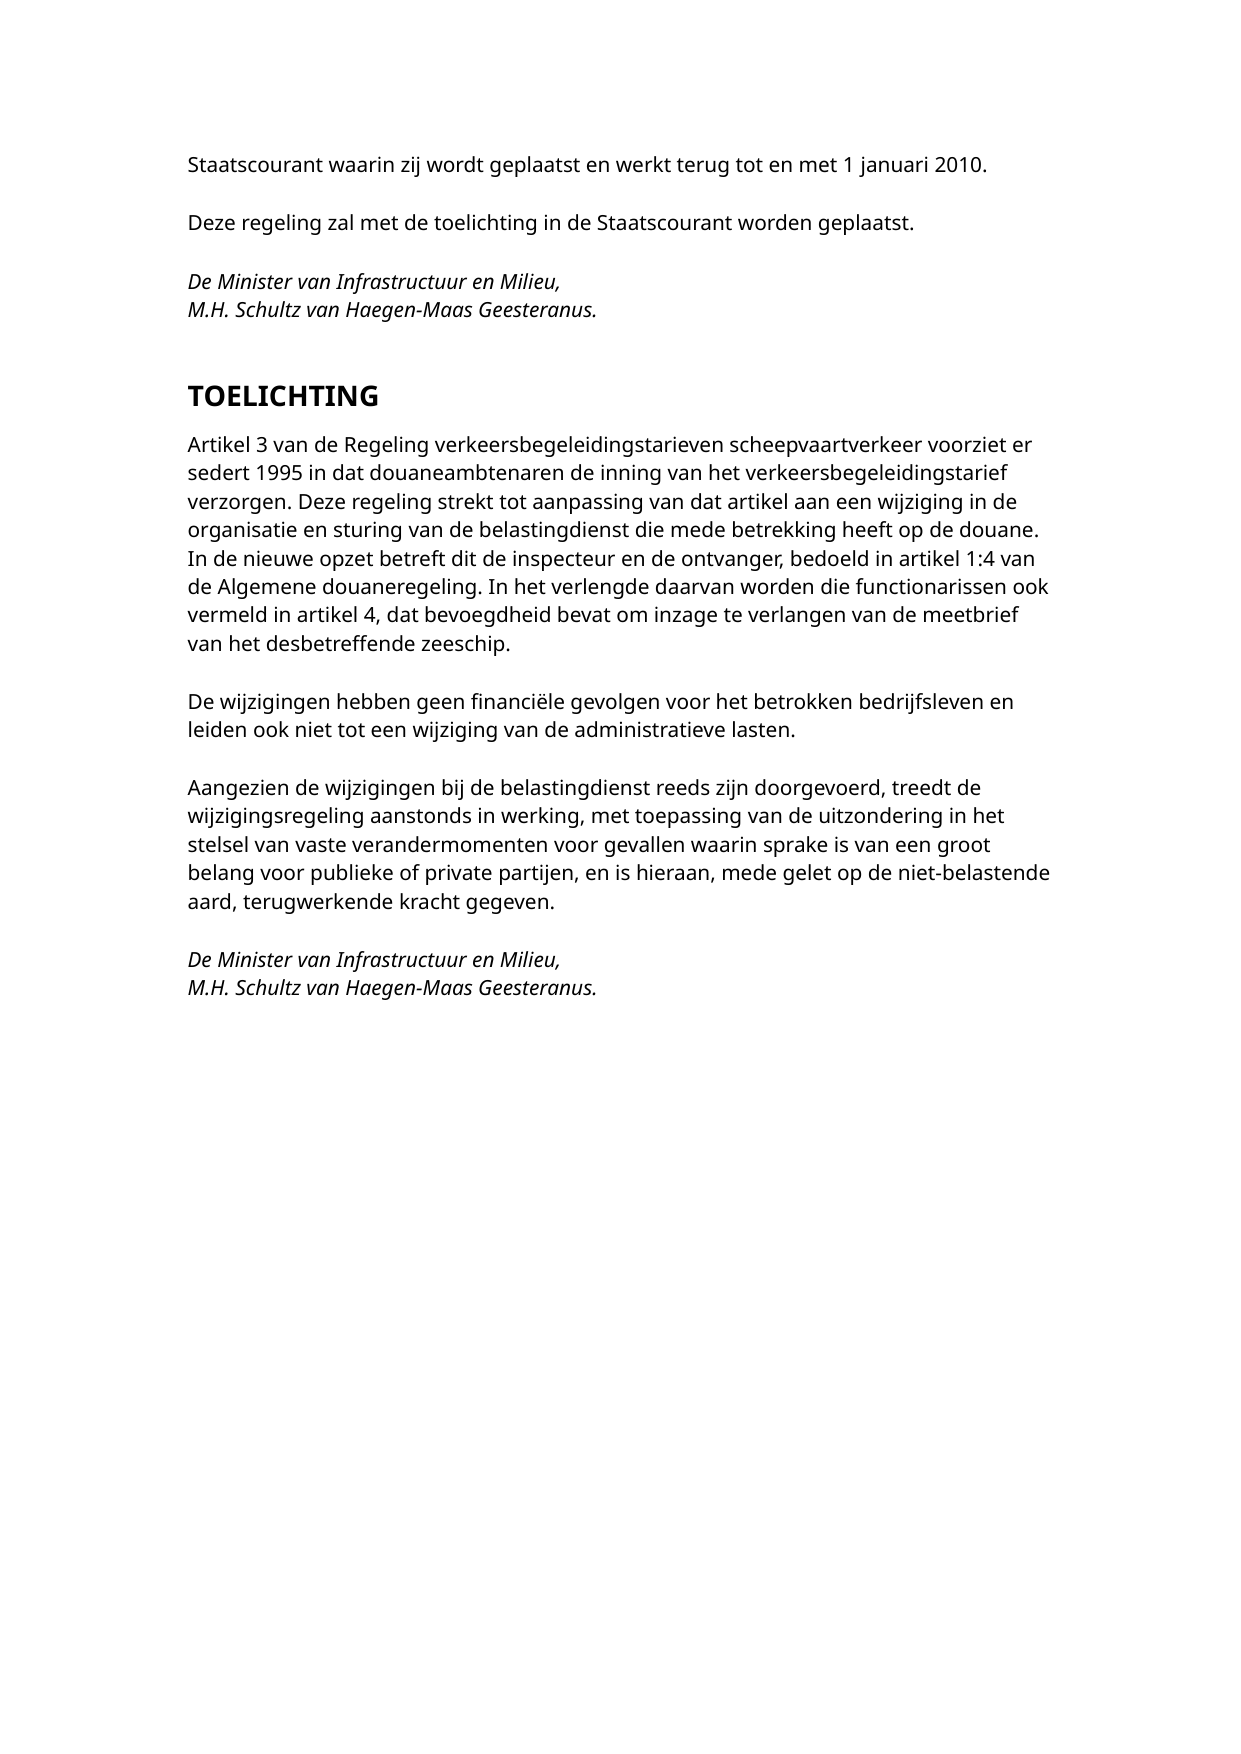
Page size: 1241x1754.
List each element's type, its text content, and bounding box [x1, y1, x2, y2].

subtitle TOELICHTING [187, 376, 1053, 415]
text De Minister van Infrastructuur en Milieu, [187, 945, 1053, 973]
text De Minister van Infrastructuur en Milieu, [187, 267, 1053, 295]
text M.H. Schultz van Haegen-Maas Geesteranus. [187, 295, 1053, 324]
text M.H. Schultz van Haegen-Maas Geesteranus. [187, 973, 1053, 1002]
text Deze regeling zal met de toelichting in de Staatscourant worden geplaatst. [187, 208, 1053, 237]
text De wijzigingen hebben geen financiële gevolgen voor het betrokken bedrijfsleven en leiden ook niet tot een wijziging van de administratieve lasten. [187, 687, 1053, 744]
text Aangezien de wijzigingen bij de belastingdienst reeds zijn doorgevoerd, treedt de wijzigingsregeling aanstonds in werking, met toepassing van de uitzondering in het stelsel van vaste verandermomenten voor gevallen waarin sprake is van een groot belang voor publieke of private partijen, en is hieraan, mede gelet op de niet-belastende aard, terugwerkende kracht gegeven. [187, 773, 1053, 915]
text Artikel 3 van de Regeling verkeersbegeleidingstarieven scheepvaartverkeer voorziet er sedert 1995 in dat douaneambtenaren de inning van het verkeersbegeleidingstarief verzorgen. Deze regeling strekt tot aanpassing van dat artikel aan een wijziging in de organisatie en sturing van de belastingdienst die mede betrekking heeft op de douane. In de nieuwe opzet betreft dit de inspecteur en de ontvanger, bedoeld in artikel 1:4 van de Algemene douaneregeling. In het verlengde daarvan worden die functionarissen ook vermeld in artikel 4, dat bevoegdheid bevat om inzage te verlangen van de meetbrief van het desbetreffende zeeschip. [187, 430, 1053, 657]
text Staatscourant waarin zij wordt geplaatst en werkt terug tot en met 1 januari 2010. [187, 150, 1053, 178]
